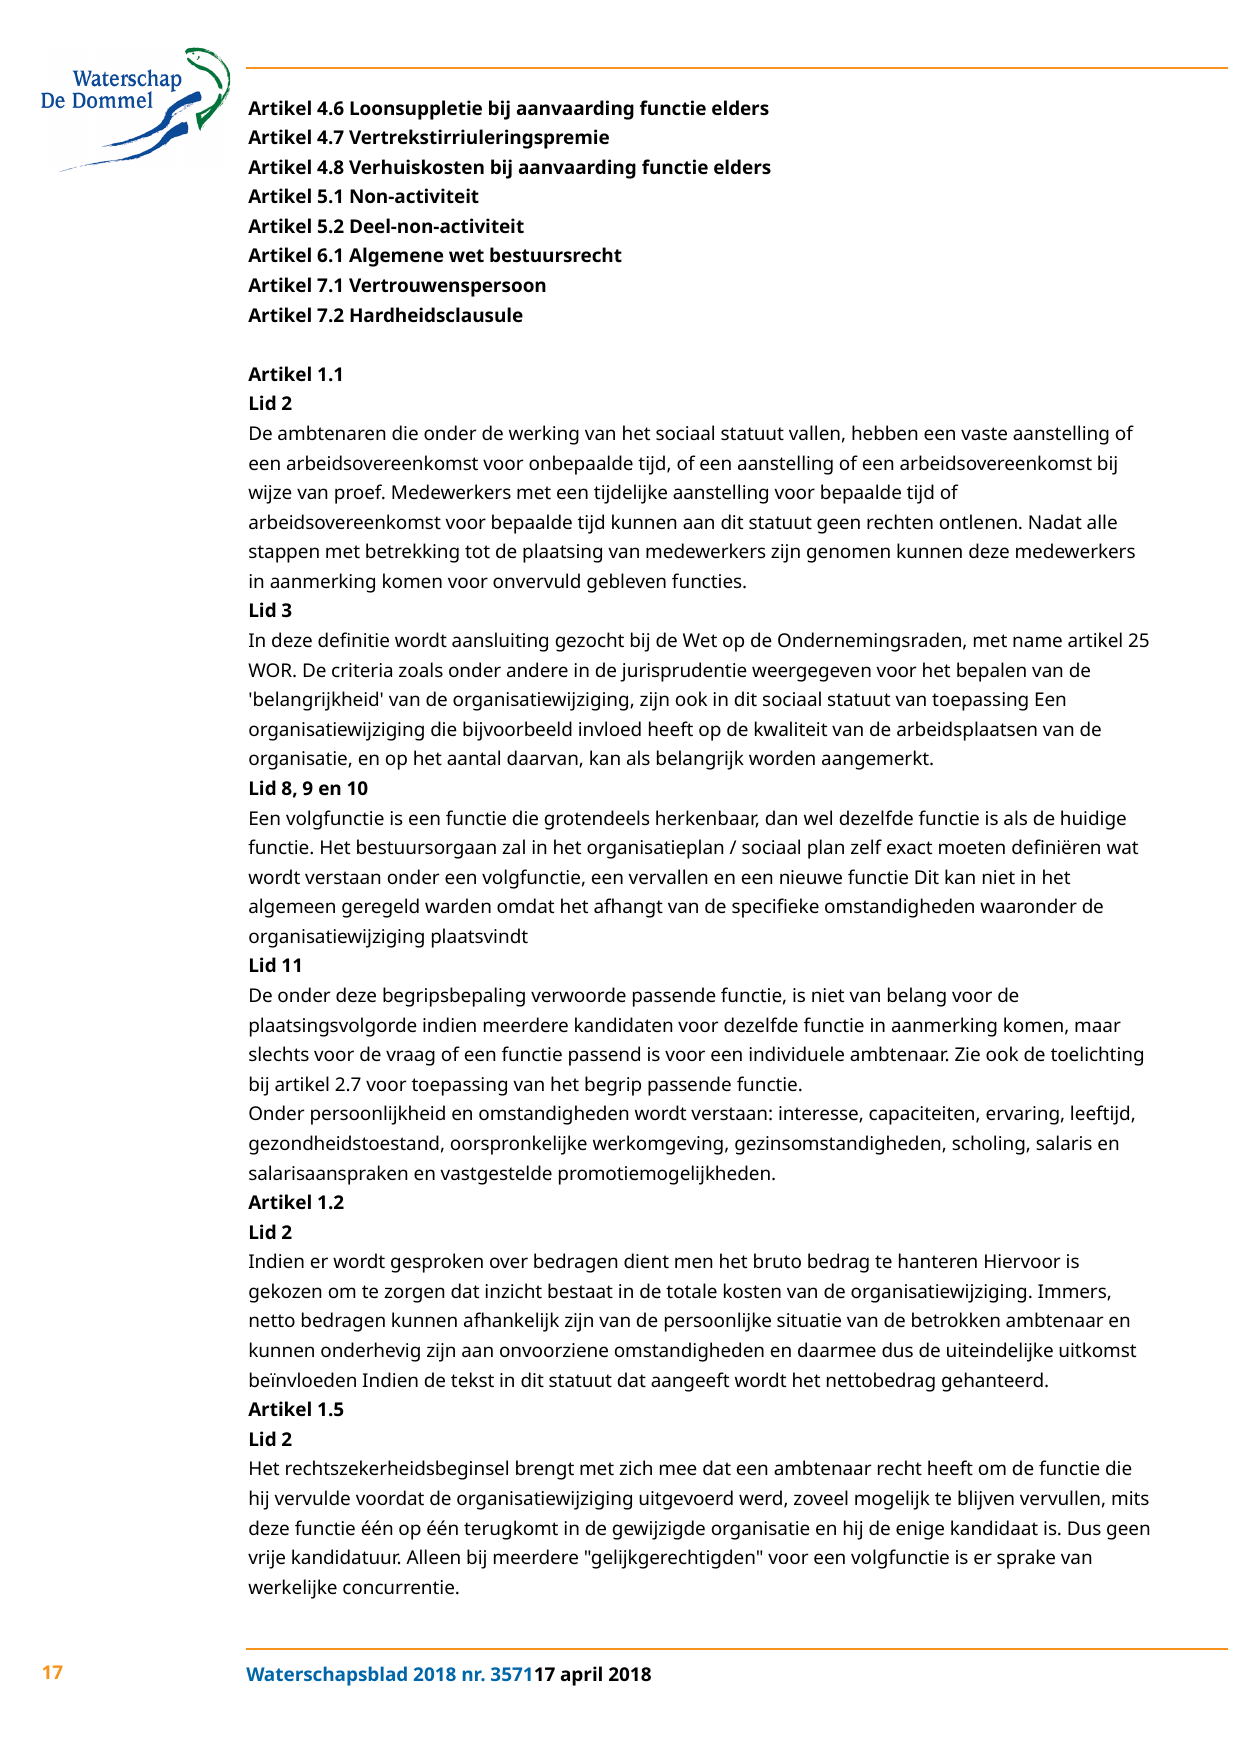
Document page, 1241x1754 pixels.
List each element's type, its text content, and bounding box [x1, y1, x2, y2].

text In deze definitie wordt aansluiting gezocht bij de Wet op de Ondernemingsraden, met name artikel 25 WOR. De criteria zoals onder andere in de jurisprudentie weergegeven voor het bepalen van de 'belangrijkheid' van de organisatiewijziging, zijn ook in dit sociaal statuut van toepassing Een organisatiewijziging die bijvoorbeeld invloed heeft op de kwaliteit van de arbeidsplaatsen van de organisatie, en op het aantal daarvan, kan als belangrijk worden aangemerkt. [248, 627, 1152, 771]
text Lid 2 [248, 1219, 1152, 1245]
text Artikel 7.2 Hardheidsclausule [248, 302, 1152, 328]
text Artikel 4.8 Verhuiskosten bij aanvaarding functie elders [248, 154, 1152, 180]
text De onder deze begripsbepaling verwoorde passende functie, is niet van belang voor de plaatsingsvolgorde indien meerdere kandidaten voor dezelfde functie in aanmerking komen, maar slechts voor de vraag of een functie passend is voor een individuele ambtenaar. Zie ook de toelichting bij artikel 2.7 voor toepassing van het begrip passende functie. [248, 982, 1152, 1097]
text Lid 11 [248, 953, 1152, 978]
text Artikel 1.2 [248, 1189, 1152, 1215]
text Een volgfunctie is een functie die grotendeels herkenbaar, dan wel dezelfde functie is als de huidige functie. Het bestuursorgaan zal in het organisatieplan / sociaal plan zelf exact moeten definiëren wat wordt verstaan onder een volgfunctie, een vervallen en een nieuwe functie Dit kan niet in het algemeen geregeld warden omdat het afhangt van de specifieke omstandigheden waaronder de organisatiewijziging plaatsvindt [248, 805, 1152, 949]
text De ambtenaren die onder de werking van het sociaal statuut vallen, hebben een vaste aanstelling of een arbeidsovereenkomst voor onbepaalde tijd, of een aanstelling of een arbeidsovereenkomst bij wijze van proef. Medewerkers met een tijdelijke aanstelling voor bepaalde tijd of arbeidsovereenkomst voor bepaalde tijd kunnen aan dit statuut geen rechten ontlenen. Nadat alle stappen met betrekking tot de plaatsing van medewerkers zijn genomen kunnen deze medewerkers in aanmerking komen voor onvervuld gebleven functies. [248, 420, 1152, 594]
text Artikel 4.6 Loonsuppletie bij aanvaarding functie elders [248, 95, 1152, 121]
text Artikel 6.1 Algemene wet bestuursrecht [248, 243, 1152, 268]
text Het rechtszekerheidsbeginsel brengt met zich mee dat een ambtenaar recht heeft om de functie die hij vervulde voordat de organisatiewijziging uitgevoerd werd, zoveel mogelijk te blijven vervullen, mits deze functie één op één terugkomt in de gewijzigde organisatie en hij de enige kandidaat is. Dus geen vrije kandidatuur. Alleen bij meerdere "gelijkgerechtigden" voor een volgfunctie is er sprake van werkelijke concurrentie. [248, 1456, 1152, 1600]
text Artikel 1.1 [248, 361, 1152, 387]
text Artikel 7.1 Vertrouwenspersoon [248, 272, 1152, 298]
text Artikel 1.5 [248, 1396, 1152, 1422]
text Indien er wordt gesproken over bedragen dient men het bruto bedrag te hanteren Hiervoor is gekozen om te zorgen dat inzicht bestaat in de totale kosten van de organisatiewijziging. Immers, netto bedragen kunnen afhankelijk zijn van de persoonlijke situatie van de betrokken ambtenaar en kunnen onderhevig zijn aan onvoorziene omstandigheden en daarmee dus de uiteindelijke uitkomst beïnvloeden Indien de tekst in dit statuut dat aangeeft wordt het nettobedrag gehanteerd. [248, 1248, 1152, 1393]
text Onder persoonlijkheid en omstandigheden wordt verstaan: interesse, capaciteiten, ervaring, leeftijd, gezondheidstoestand, oorspronkelijke werkomgeving, gezinsomstandigheden, scholing, salaris en salarisaanspraken en vastgestelde promotiemogelijkheden. [248, 1101, 1152, 1186]
text Artikel 5.2 Deel-non-activiteit [248, 213, 1152, 239]
text Lid 3 [248, 598, 1152, 623]
text Artikel 4.7 Vertrekstirriuleringspremie [248, 124, 1152, 150]
text Lid 8, 9 en 10 [248, 775, 1152, 801]
picture [41, 47, 231, 172]
text Artikel 5.1 Non-activiteit [248, 183, 1152, 209]
text Lid 2 [248, 391, 1152, 416]
text Lid 2 [248, 1426, 1152, 1452]
